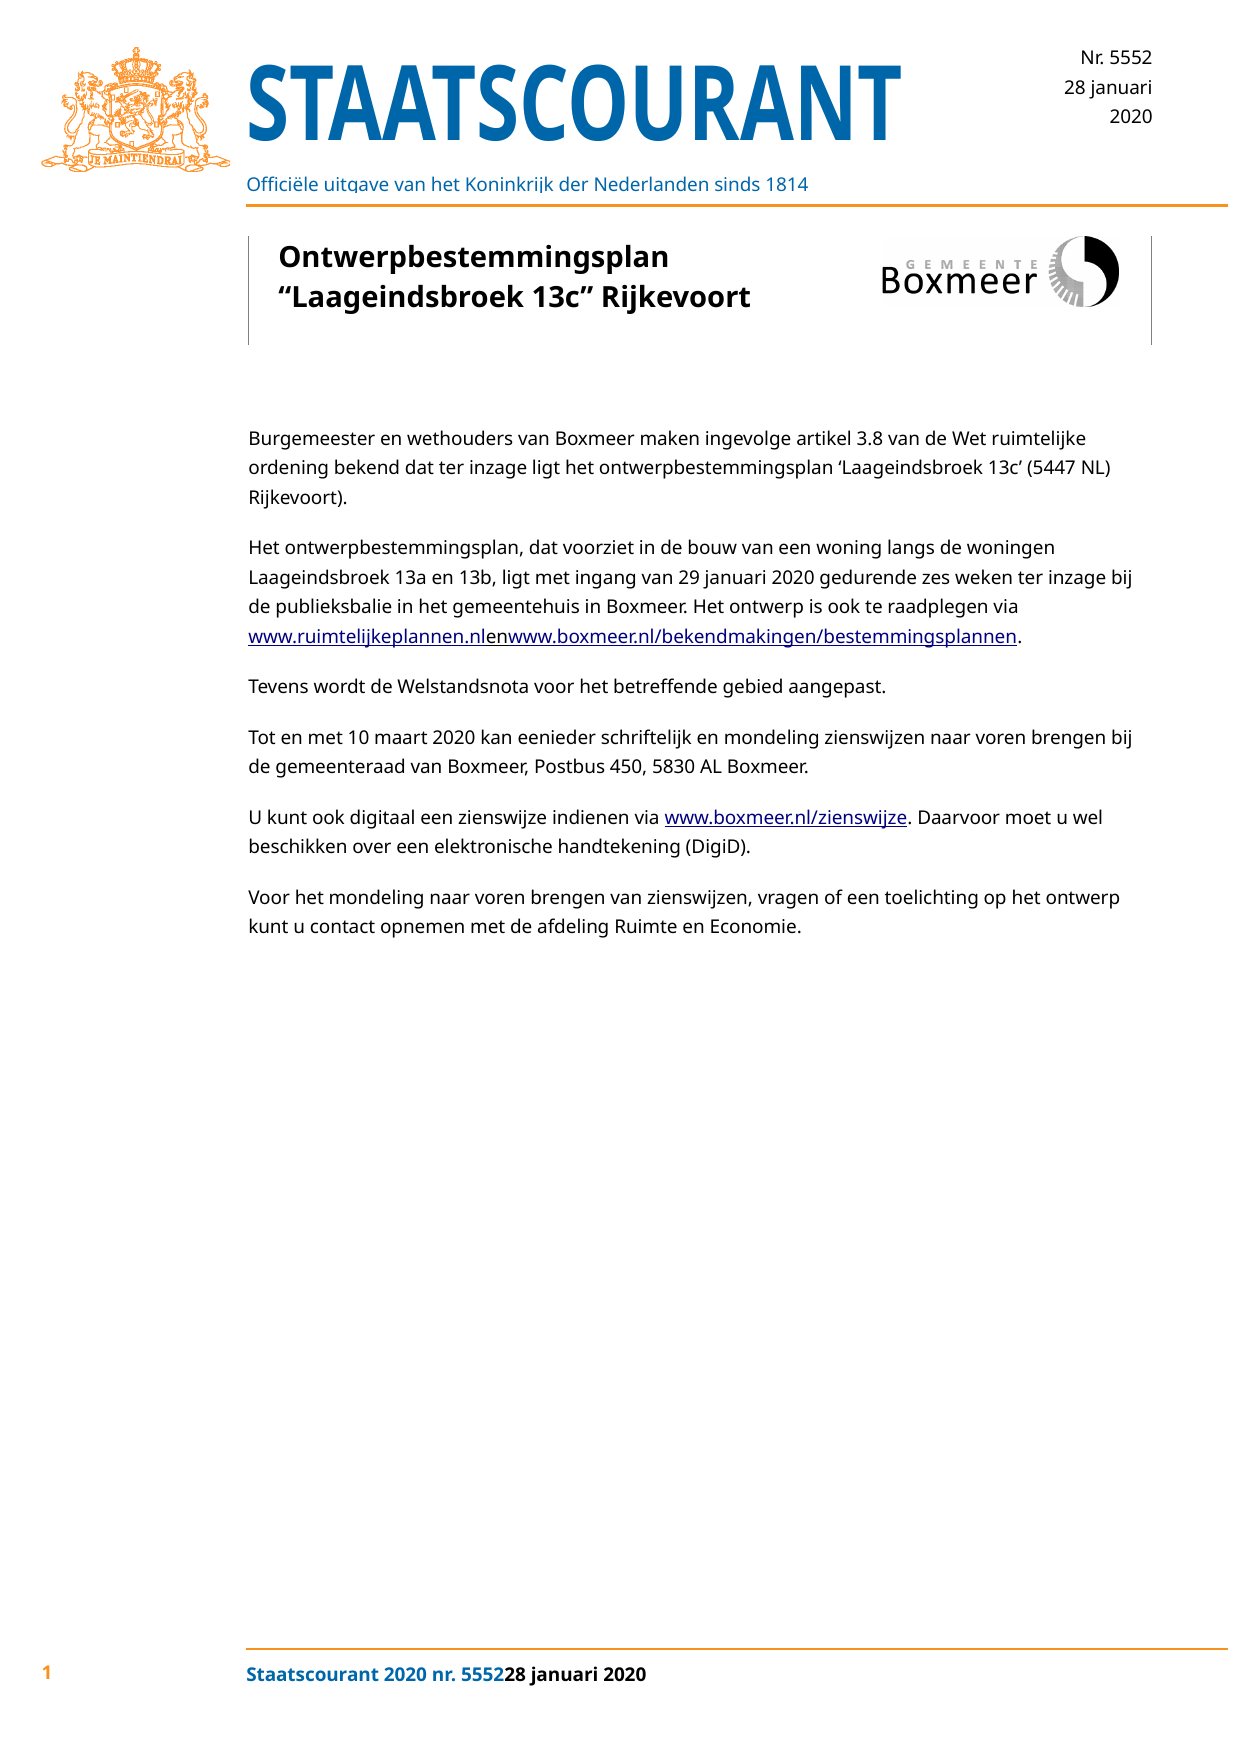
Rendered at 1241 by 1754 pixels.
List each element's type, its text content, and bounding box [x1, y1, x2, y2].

text U kunt ook digitaal een zienswijze indienen via www.boxmeer.nl/zienswijze. Daarvoor moet u wel beschikken over een elektronische handtekening (DigiD). [248, 804, 1152, 859]
text Tot en met 10 maart 2020 kan eenieder schriftelijk en mondeling zienswijzen naar voren brengen bij de gemeenteraad van Boxmeer, Postbus 450, 5830 AL Boxmeer. [248, 724, 1152, 779]
text Het ontwerpbestemmingsplan, dat voorziet in de bouw van een woning langs de woningen Laageindsbroek 13a en 13b, ligt met ingang van 29 januari 2020 gedurende zes weken ter inzage bij de publieksbalie in het gemeentehuis in Boxmeer. Het ontwerp is ook te raadplegen via www.ruimtelijkeplannen.nlenwww.boxmeer.nl/bekendmakingen/bestemmingsplannen. [248, 534, 1152, 649]
table_header [850, 236, 1151, 345]
table_header Ontwerpbestemmingsplan “Laageindsbroek 13c” Rijkevoort [249, 236, 850, 345]
picture [882, 236, 1119, 307]
text Burgemeester en wethouders van Boxmeer maken ingevolge artikel 3.8 van de Wet ruimtelijke ordening bekend dat ter inzage ligt het ontwerpbestemmingsplan ‘Laageindsbroek 13c’ (5447 NL) Rijkevoort). [248, 425, 1152, 509]
picture [41, 47, 231, 172]
text Voor het mondeling naar voren brengen van zienswijzen, vragen of een toelichting op het ontwerp kunt u contact opnemen met de afdeling Ruimte en Economie. [248, 884, 1152, 939]
text Tevens wordt de Welstandsnota voor het betreffende gebied aangepast. [248, 673, 1152, 699]
